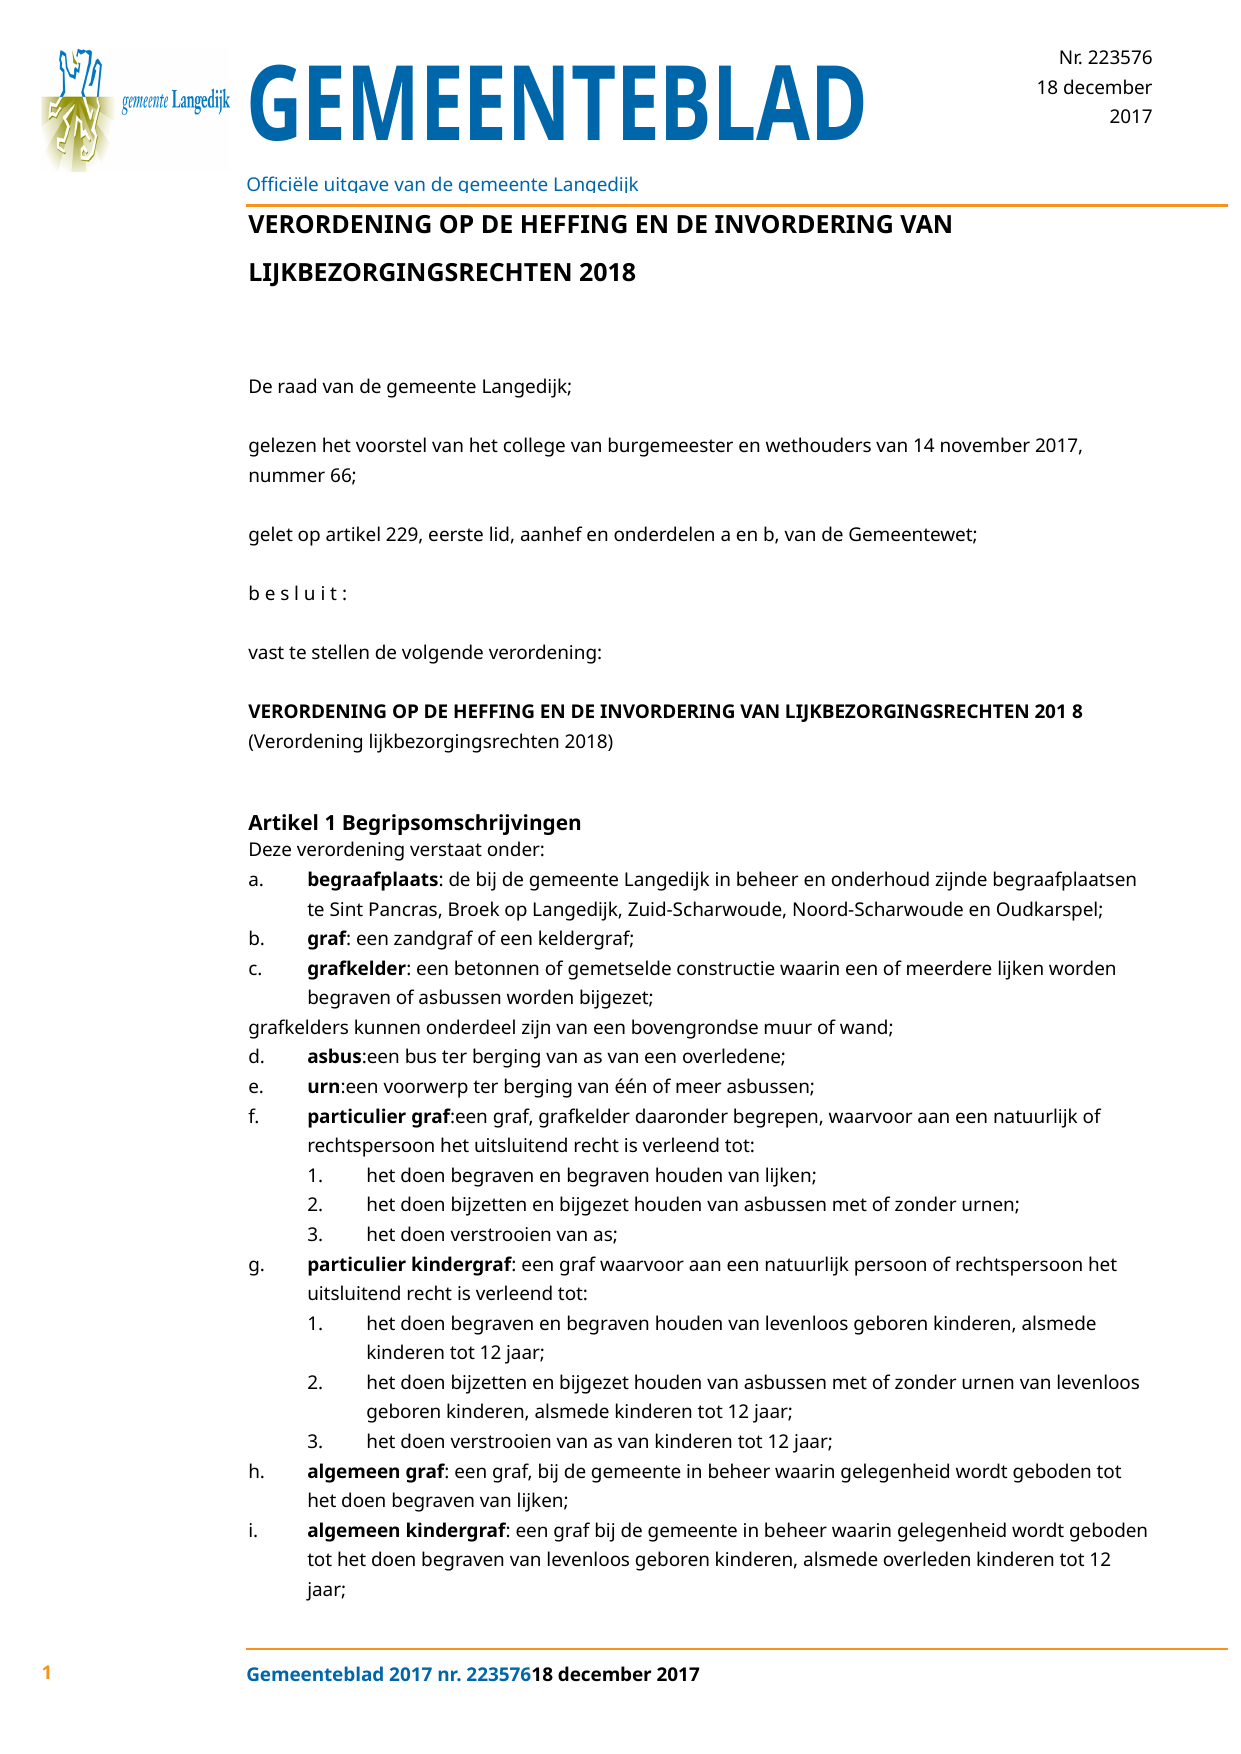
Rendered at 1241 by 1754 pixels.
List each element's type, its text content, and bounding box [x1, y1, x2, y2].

list asbus:een bus ter berging van as van een overledene; [248, 1044, 1152, 1069]
text vast te stellen de volgende verordening: [248, 639, 1152, 665]
list particulier kindergraf: een graf waarvoor aan een natuurlijk persoon of rechtspersoon het uitsluitend recht is verleend tot: [248, 1251, 1152, 1306]
list het doen bijzetten en bijgezet houden van asbussen met of zonder urnen; [307, 1192, 1152, 1217]
text VERORDENING OP DE HEFFING EN DE INVORDERING VAN LIJKBEZORGINGSRECHTEN 201 8 [248, 699, 1152, 724]
text grafkelders kunnen onderdeel zijn van een bovengrondse muur of wand; [248, 1014, 1152, 1040]
text gelezen het voorstel van het college van burgemeester en wethouders van 14 november 2017, nummer 66; [248, 432, 1152, 488]
text VERORDENING OP DE HEFFING EN DE INVORDERING VAN LIJKBEZORGINGSRECHTEN 2018 [248, 207, 1152, 288]
picture [41, 47, 231, 172]
list graf: een zandgraf of een keldergraf; [248, 925, 1152, 951]
text Deze verordening verstaat onder: [248, 837, 1152, 862]
text gelet op artikel 229, eerste lid, aanhef en onderdelen a en b, van de Gemeentewet; [248, 521, 1152, 547]
list het doen verstrooien van as van kinderen tot 12 jaar; [307, 1428, 1152, 1454]
list het doen bijzetten en bijgezet houden van asbussen met of zonder urnen van levenloos geboren kinderen, alsmede kinderen tot 12 jaar; [307, 1369, 1152, 1424]
text De raad van de gemeente Langedijk; [248, 373, 1152, 399]
list het doen begraven en begraven houden van lijken; [307, 1162, 1152, 1188]
list begraafplaats: de bij de gemeente Langedijk in beheer en onderhoud zijnde begraafplaatsen te Sint Pancras, Broek op Langedijk, Zuid-Scharwoude, Noord-Scharwoude en Oudkarspel; [248, 866, 1152, 922]
list urn:een voorwerp ter berging van één of meer asbussen; [248, 1073, 1152, 1099]
text (Verordening lijkbezorgingsrechten 2018) [248, 728, 1152, 754]
list particulier graf:een graf, grafkelder daaronder begrepen, waarvoor aan een natuurlijk of rechtspersoon het uitsluitend recht is verleend tot: [248, 1103, 1152, 1158]
list algemeen graf: een graf, bij de gemeente in beheer waarin gelegenheid wordt geboden tot het doen begraven van lijken; [248, 1458, 1152, 1513]
text Artikel 1 Begripsomschrijvingen [248, 808, 1152, 837]
list algemeen kindergraf: een graf bij de gemeente in beheer waarin gelegenheid wordt geboden tot het doen begraven van levenloos geboren kinderen, alsmede overleden kinderen tot 12 jaar; [248, 1517, 1152, 1602]
text b e s l u i t : [248, 580, 1152, 606]
list grafkelder: een betonnen of gemetselde constructie waarin een of meerdere lijken worden begraven of asbussen worden bijgezet; [248, 955, 1152, 1010]
list het doen verstrooien van as; [307, 1221, 1152, 1247]
list het doen begraven en begraven houden van levenloos geboren kinderen, alsmede kinderen tot 12 jaar; [307, 1310, 1152, 1365]
